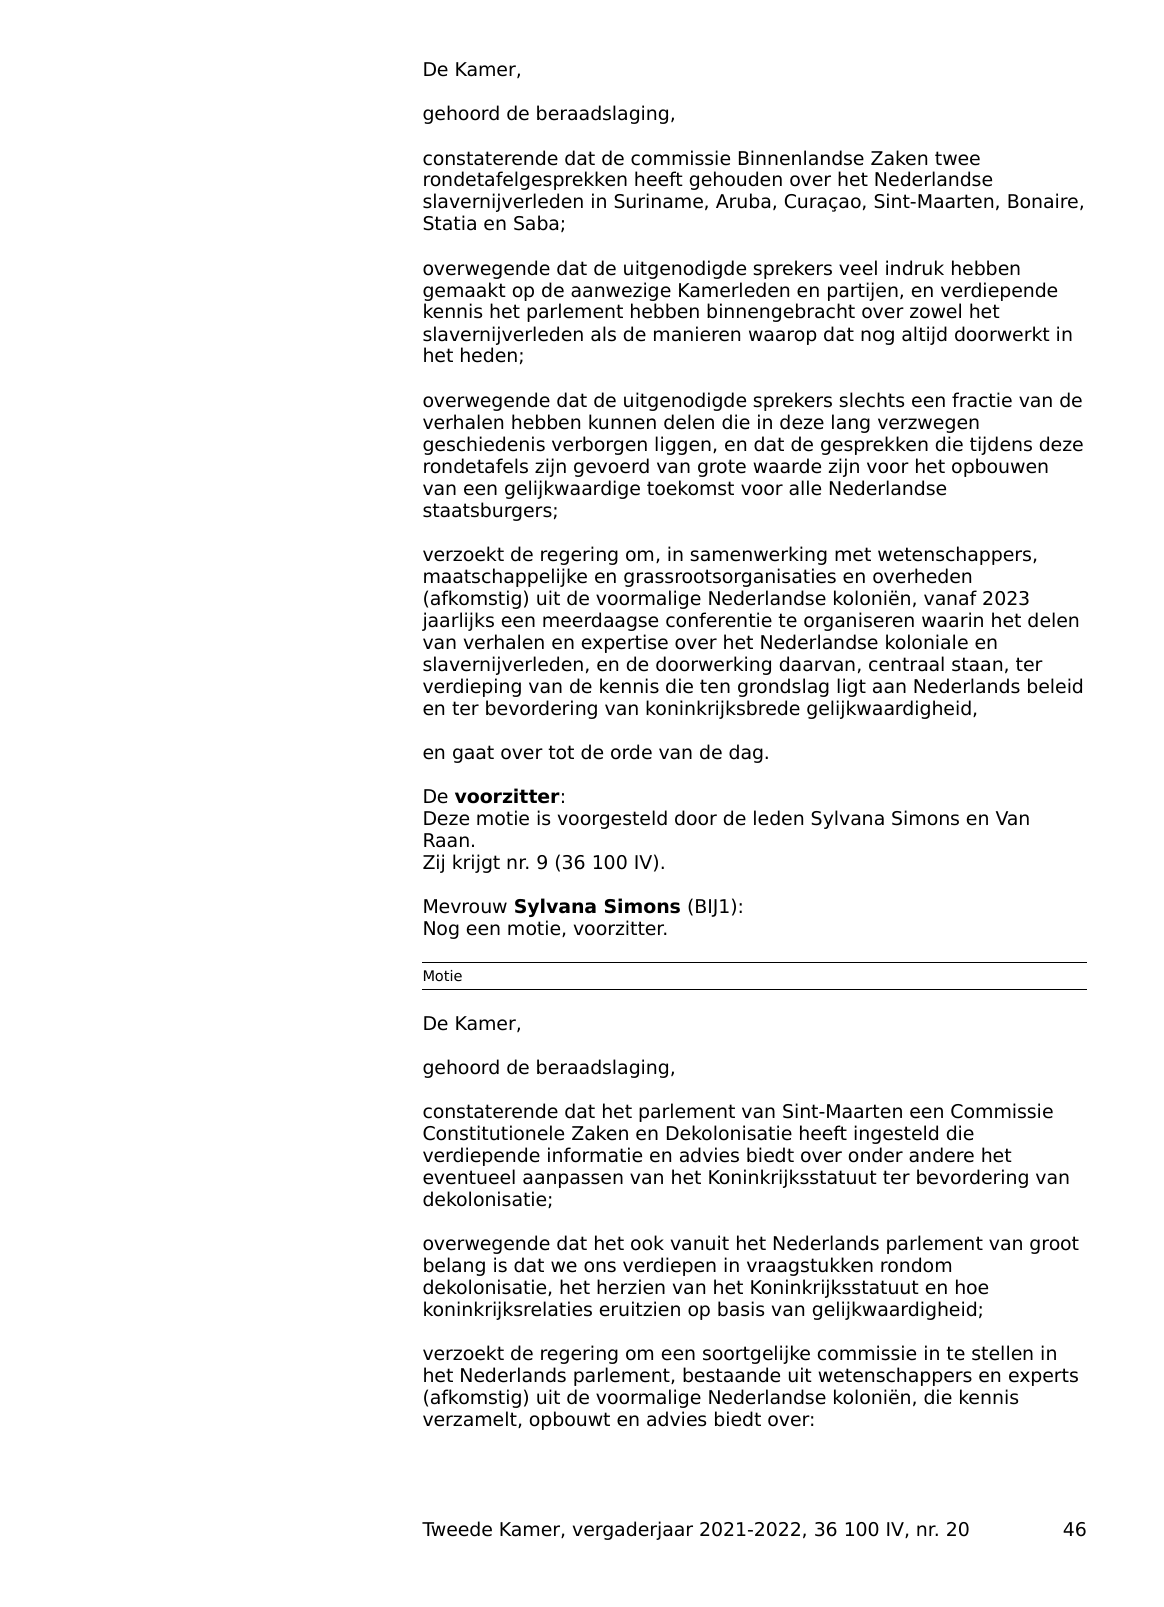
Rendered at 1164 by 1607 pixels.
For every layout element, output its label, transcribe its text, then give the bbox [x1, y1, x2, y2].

text Mevrouw Sylvana Simons (BIJ1): [422, 896, 1087, 918]
text overwegende dat de uitgenodigde sprekers veel indruk hebben gemaakt op de aanwezige Kamerleden en partijen, en verdiepende kennis het parlement hebben binnengebracht over zowel het slavernijverleden als de manieren waarop dat nog altijd doorwerkt in het heden; [422, 257, 1087, 367]
text en gaat over tot de orde van de dag. [422, 742, 1087, 764]
text overwegende dat de uitgenodigde sprekers slechts een fractie van de verhalen hebben kunnen delen die in deze lang verzwegen geschiedenis verborgen liggen, en dat de gesprekken die tijdens deze rondetafels zijn gevoerd van grote waarde zijn voor het opbouwen van een gelijkwaardige toekomst voor alle Nederlandse staatsburgers; [422, 389, 1087, 521]
text constaterende dat de commissie Binnenlandse Zaken twee rondetafelgesprekken heeft gehouden over het Nederlandse slavernijverleden in Suriname, Aruba, Curaçao, Sint-Maarten, Bonaire, Statia en Saba; [422, 147, 1087, 235]
text verzoekt de regering om een soortgelijke commissie in te stellen in het Nederlands parlement, bestaande uit wetenschappers en experts (afkomstig) uit de voormalige Nederlandse koloniën, die kennis verzamelt, opbouwt en advies biedt over: [422, 1343, 1087, 1431]
text Deze motie is voorgesteld door de leden Sylvana Simons en Van Raan. [422, 808, 1087, 852]
text De voorzitter: [422, 786, 1087, 808]
text Zij krijgt nr. 9 (36 100 IV). [422, 852, 1087, 874]
text overwegende dat het ook vanuit het Nederlands parlement van groot belang is dat we ons verdiepen in vraagstukken rondom dekolonisatie, het herzien van het Koninkrijksstatuut en hoe koninkrijksrelaties eruitzien op basis van gelijkwaardigheid; [422, 1233, 1087, 1321]
text gehoord de beraadslaging, [422, 1057, 1087, 1078]
text constaterende dat het parlement van Sint-Maarten een Commissie Constitutionele Zaken en Dekolonisatie heeft ingesteld die verdiepende informatie en advies biedt over onder andere het eventueel aanpassen van het Koninkrijksstatuut ter bevordering van dekolonisatie; [422, 1101, 1087, 1211]
text Nog een motie, voorzitter. [422, 918, 1087, 940]
text verzoekt de regering om, in samenwerking met wetenschappers, maatschappelijke en grassrootsorganisaties en overheden (afkomstig) uit de voormalige Nederlandse koloniën, vanaf 2023 jaarlijks een meerdaagse conferentie te organiseren waarin het delen van verhalen en expertise over het Nederlandse koloniale en slavernijverleden, en de doorwerking daarvan, centraal staan, ter verdieping van de kennis die ten grondslag ligt aan Nederlands beleid en ter bevordering van koninkrijksbrede gelijkwaardigheid, [422, 544, 1087, 719]
text gehoord de beraadslaging, [422, 103, 1087, 125]
text De Kamer, [422, 1012, 1087, 1034]
text De Kamer, [422, 59, 1087, 81]
table_header Motie [422, 963, 1087, 989]
